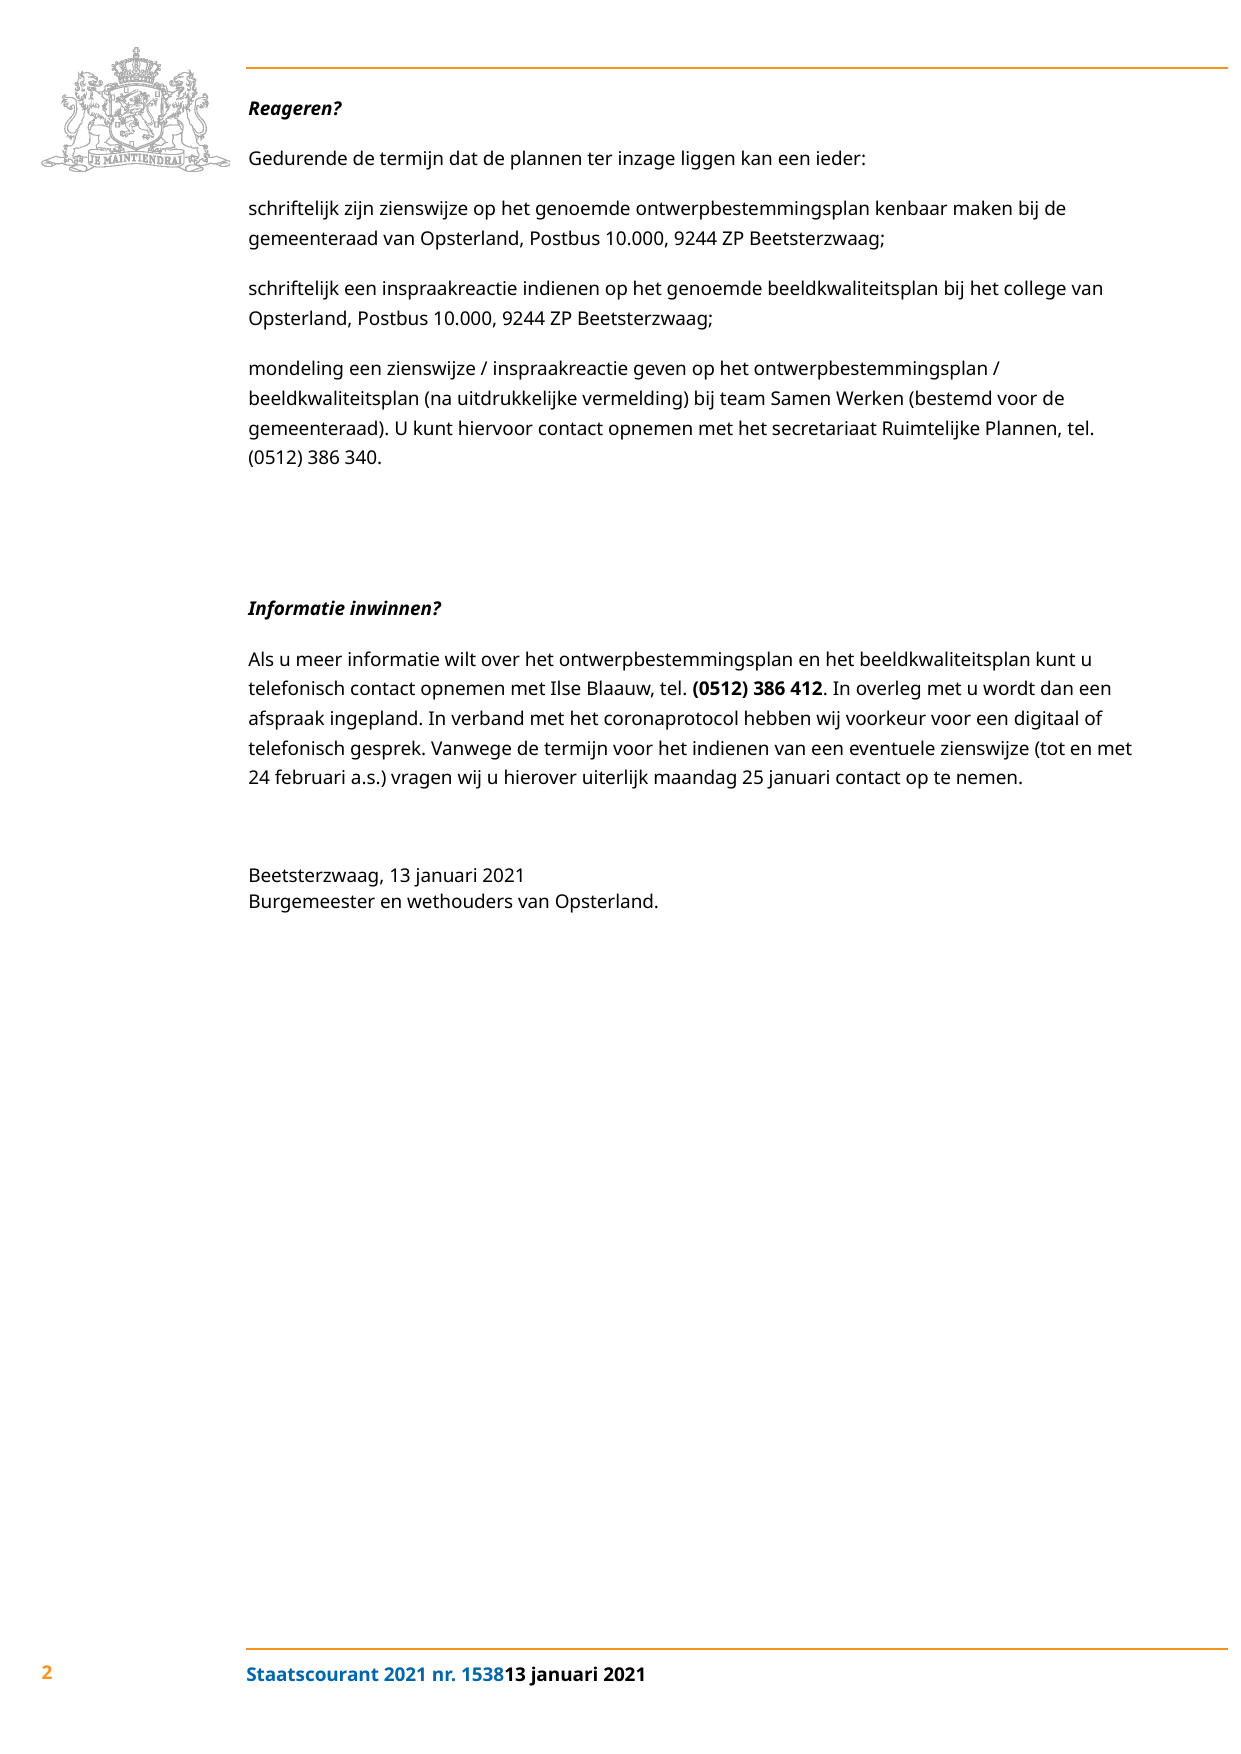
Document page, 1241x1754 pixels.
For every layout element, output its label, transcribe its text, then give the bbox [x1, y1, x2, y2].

text Burgemeester en wethouders van Opsterland. [248, 888, 1152, 914]
text schriftelijk een inspraakreactie indienen op het genoemde beeldkwaliteitsplan bij het college van Opsterland, Postbus 10.000, 9244 ZP Beetsterzwaag; [248, 276, 1152, 331]
text mondeling een zienswijze / inspraakreactie geven op het ontwerpbestemmingsplan / beeldkwaliteitsplan (na uitdrukkelijke vermelding) bij team Samen Werken (bestemd voor de gemeenteraad). U kunt hiervoor contact opnemen met het secretariaat Ruimtelijke Plannen, tel. (0512) 386 340. [248, 356, 1152, 470]
text schriftelijk zijn zienswijze op het genoemde ontwerpbestemmingsplan kenbaar maken bij de gemeenteraad van Opsterland, Postbus 10.000, 9244 ZP Beetsterzwaag; [248, 196, 1152, 251]
text Reageren? [248, 95, 1152, 121]
picture [41, 47, 231, 172]
text Informatie inwinnen? [248, 596, 1152, 621]
text Als u meer informatie wilt over het ontwerpbestemmingsplan en het beeldkwaliteitsplan kunt u telefonisch contact opnemen met Ilse Blaauw, tel. (0512) 386 412. In overleg met u wordt dan een afspraak ingepland. In verband met het coronaprotocol hebben wij voorkeur voor een digitaal of telefonisch gesprek. Vanwege de termijn voor het indienen van een eventuele zienswijze (tot en met 24 februari a.s.) vragen wij u hierover uiterlijk maandag 25 januari contact op te nemen. [248, 646, 1152, 790]
text Beetsterzwaag, 13 januari 2021 [248, 863, 1152, 888]
text Gedurende de termijn dat de plannen ter inzage liggen kan een ieder: [248, 145, 1152, 171]
